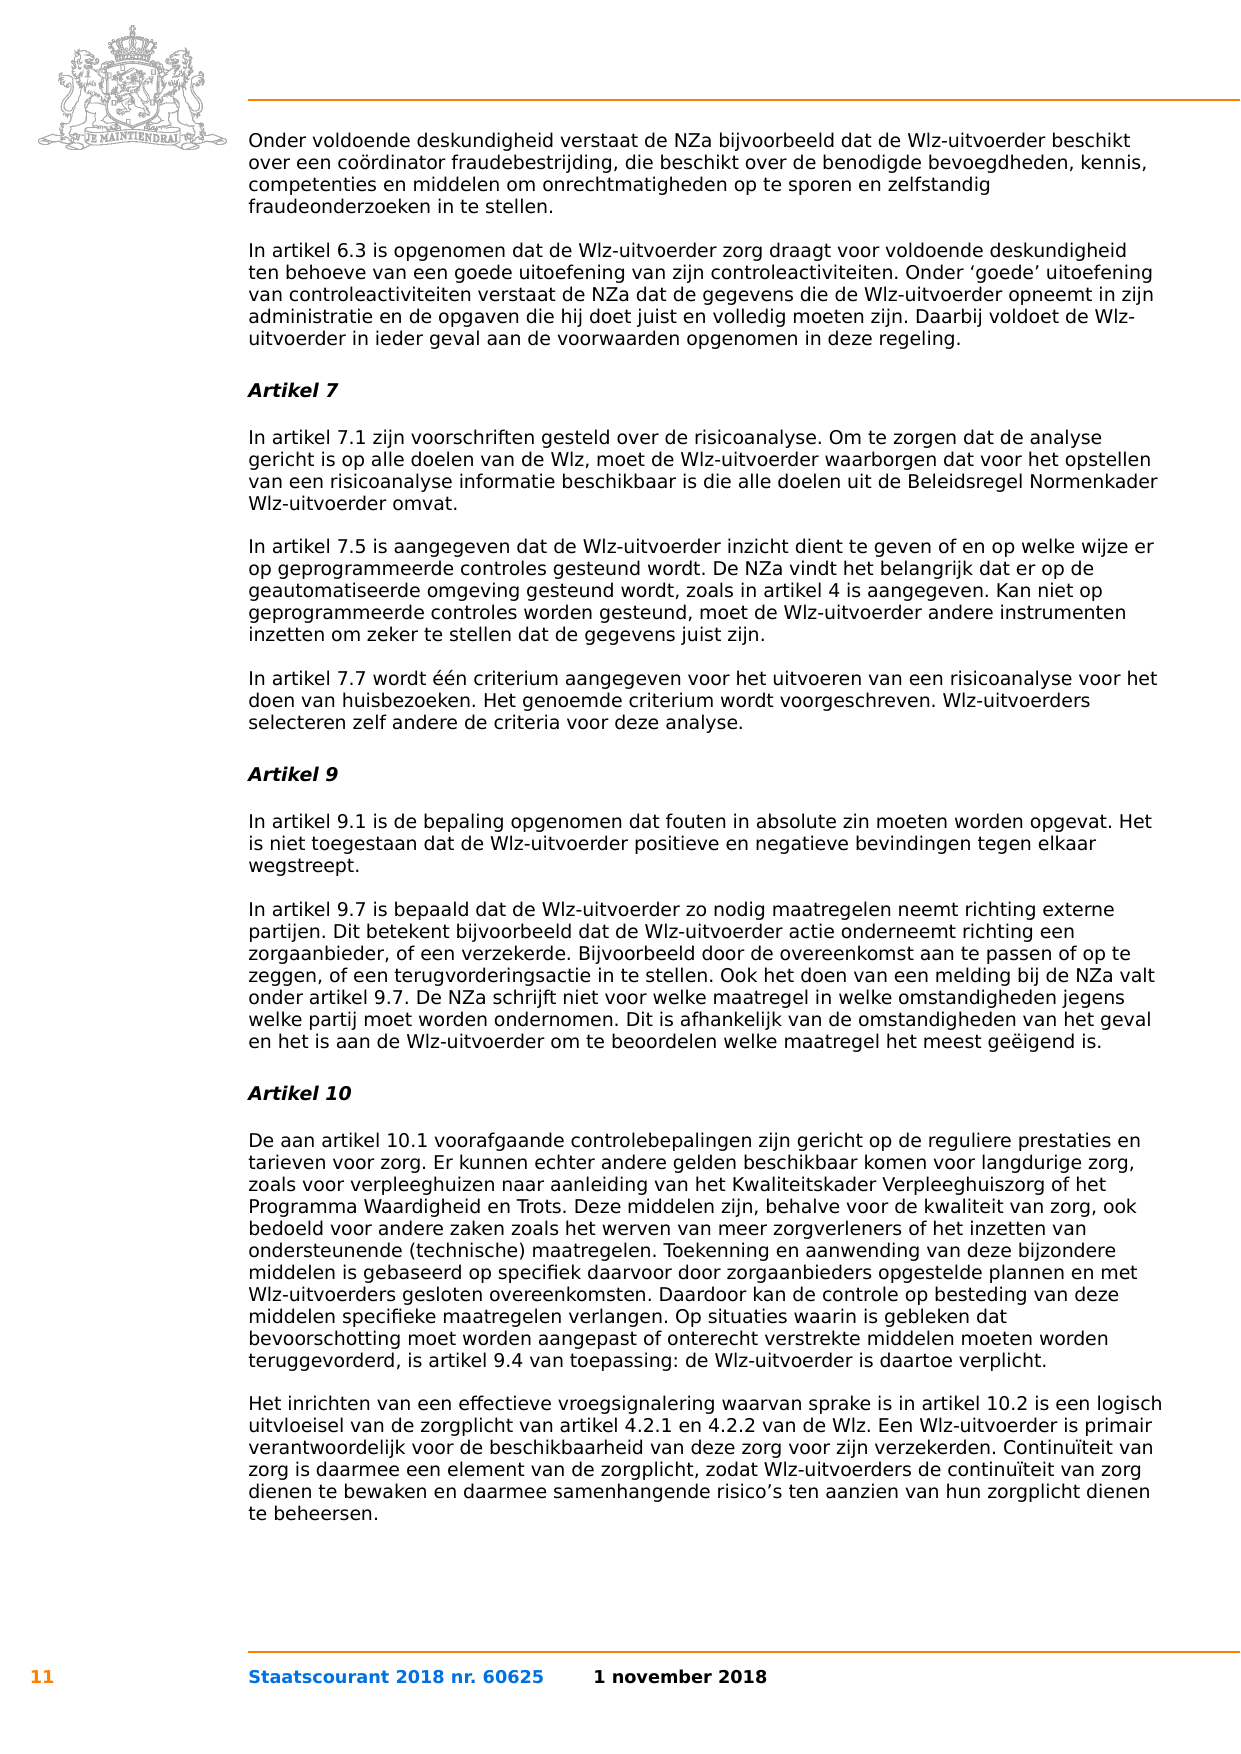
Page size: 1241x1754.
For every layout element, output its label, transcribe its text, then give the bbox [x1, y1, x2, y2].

subtitle Artikel 10 [248, 1083, 1163, 1105]
text In artikel 7.1 zijn voorschriften gesteld over de risicoanalyse. Om te zorgen dat de analyse gericht is op alle doelen van de Wlz, moet de Wlz-uitvoerder waarborgen dat voor het opstellen van een risicoanalyse informatie beschikbaar is die alle doelen uit de Beleidsregel Normenkader Wlz-uitvoerder omvat. [248, 427, 1163, 514]
text In artikel 7.5 is aangegeven dat de Wlz-uitvoerder inzicht dient te geven of en op welke wijze er op geprogrammeerde controles gesteund wordt. De NZa vindt het belangrijk dat er op de geautomatiseerde omgeving gesteund wordt, zoals in artikel 4 is aangegeven. Kan niet op geprogrammeerde controles worden gesteund, moet de Wlz-uitvoerder andere instrumenten inzetten om zeker te stellen dat de gegevens juist zijn. [248, 536, 1163, 646]
picture [38, 25, 227, 150]
text In artikel 6.3 is opgenomen dat de Wlz-uitvoerder zorg draagt voor voldoende deskundigheid ten behoeve van een goede uitoefening van zijn controleactiviteiten. Onder ‘goede’ uitoefening van controleactiviteiten verstaat de NZa dat de gegevens die de Wlz-uitvoerder opneemt in zijn administratie en de opgaven die hij doet juist en volledig moeten zijn. Daarbij voldoet de Wlz-uitvoerder in ieder geval aan de voorwaarden opgenomen in deze regeling. [248, 240, 1163, 349]
text In artikel 9.1 is de bepaling opgenomen dat fouten in absolute zin moeten worden opgevat. Het is niet toegestaan dat de Wlz-uitvoerder positieve en negatieve bevindingen tegen elkaar wegstreept. [248, 811, 1163, 877]
text In artikel 7.7 wordt één criterium aangegeven voor het uitvoeren van een risicoanalyse voor het doen van huisbezoeken. Het genoemde criterium wordt voorgeschreven. Wlz-uitvoerders selecteren zelf andere de criteria voor deze analyse. [248, 668, 1163, 734]
text Onder voldoende deskundigheid verstaat de NZa bijvoorbeeld dat de Wlz-uitvoerder beschikt over een coördinator fraudebestrijding, die beschikt over de benodigde bevoegdheden, kennis, competenties en middelen om onrechtmatigheden op te sporen en zelfstandig fraudeonderzoeken in te stellen. [248, 130, 1163, 218]
subtitle Artikel 7 [248, 379, 1163, 402]
text Het inrichten van een effectieve vroegsignalering waarvan sprake is in artikel 10.2 is een logisch uitvloeisel van de zorgplicht van artikel 4.2.1 en 4.2.2 van de Wlz. Een Wlz-uitvoerder is primair verantwoordelijk voor de beschikbaarheid van deze zorg voor zijn verzekerden. Continuïteit van zorg is daarmee een element van de zorgplicht, zodat Wlz-uitvoerders de continuïteit van zorg dienen te bewaken en daarmee samenhangende risico’s ten aanzien van hun zorgplicht dienen te beheersen. [248, 1393, 1163, 1525]
text De aan artikel 10.1 voorafgaande controlebepalingen zijn gericht op de reguliere prestaties en tarieven voor zorg. Er kunnen echter andere gelden beschikbaar komen voor langdurige zorg, zoals voor verpleeghuizen naar aanleiding van het Kwaliteitskader Verpleeghuiszorg of het Programma Waardigheid en Trots. Deze middelen zijn, behalve voor de kwaliteit van zorg, ook bedoeld voor andere zaken zoals het werven van meer zorgverleners of het inzetten van ondersteunende (technische) maatregelen. Toekenning en aanwending van deze bijzondere middelen is gebaseerd op specifiek daarvoor door zorgaanbieders opgestelde plannen en met Wlz-uitvoerders gesloten overeenkomsten. Daardoor kan de controle op besteding van deze middelen specifieke maatregelen verlangen. Op situaties waarin is gebleken dat bevoorschotting moet worden aangepast of onterecht verstrekte middelen moeten worden teruggevorderd, is artikel 9.4 van toepassing: de Wlz-uitvoerder is daartoe verplicht. [248, 1130, 1163, 1371]
subtitle Artikel 9 [248, 764, 1163, 786]
text In artikel 9.7 is bepaald dat de Wlz-uitvoerder zo nodig maatregelen neemt richting externe partijen. Dit betekent bijvoorbeeld dat de Wlz-uitvoerder actie onderneemt richting een zorgaanbieder, of een verzekerde. Bijvoorbeeld door de overeenkomst aan te passen of op te zeggen, of een terugvorderingsactie in te stellen. Ook het doen van een melding bij de NZa valt onder artikel 9.7. De NZa schrijft niet voor welke maatregel in welke omstandigheden jegens welke partij moet worden ondernomen. Dit is afhankelijk van de omstandigheden van het geval en het is aan de Wlz-uitvoerder om te beoordelen welke maatregel het meest geëigend is. [248, 899, 1163, 1053]
